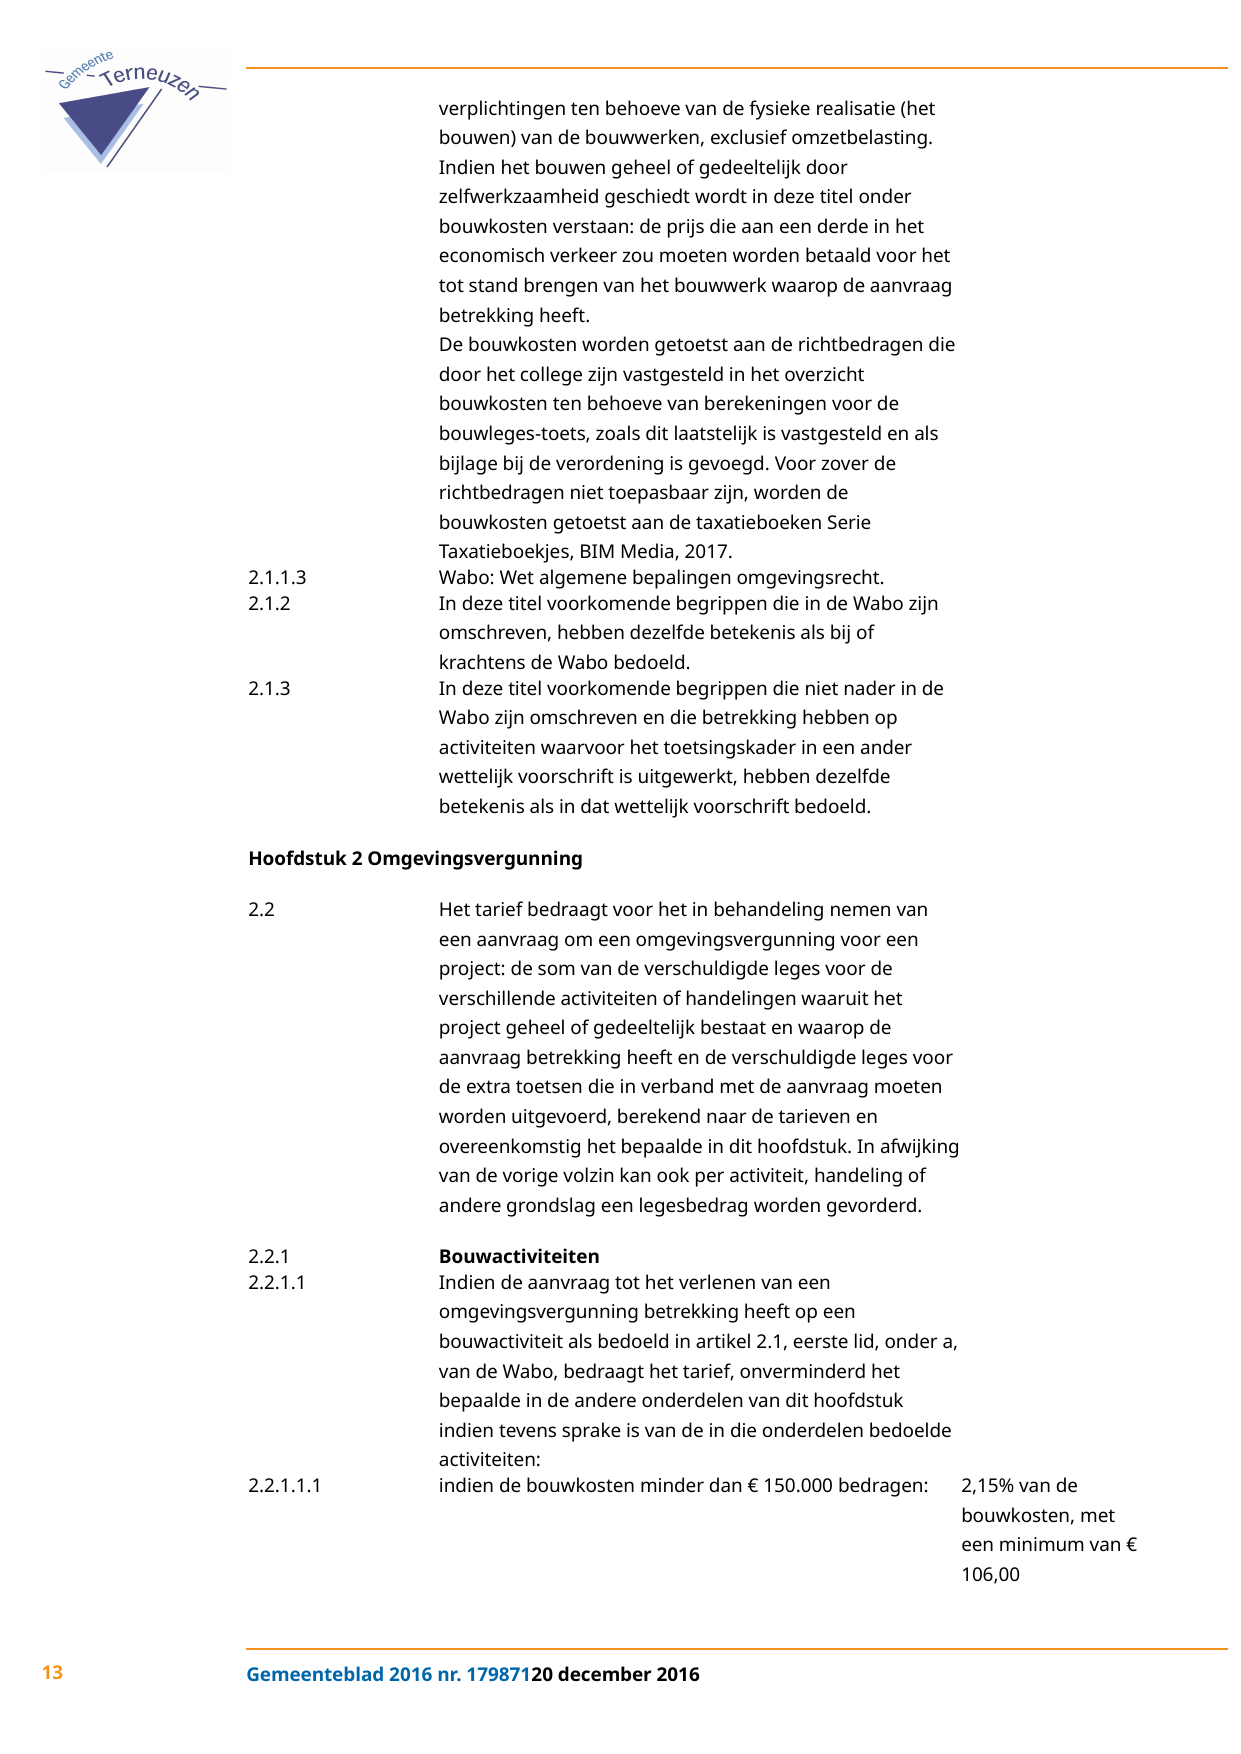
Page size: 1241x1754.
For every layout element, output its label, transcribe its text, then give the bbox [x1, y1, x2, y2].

table_cell Hoofdstuk 2 Omgevingsvergunning [248, 845, 961, 870]
table_cell 2.1.3 [248, 675, 439, 819]
table_cell [961, 590, 1152, 675]
table_cell [961, 1244, 1152, 1269]
table_cell [439, 1218, 961, 1243]
table_cell [439, 870, 961, 896]
table_cell [439, 819, 961, 845]
table_cell [248, 819, 439, 845]
table_cell [248, 95, 439, 564]
table_cell [961, 1218, 1152, 1243]
table_cell 2,15% van de bouwkosten, met een minimum van € 106,00 [961, 1473, 1152, 1587]
table_cell [961, 896, 1152, 1218]
picture [41, 47, 231, 172]
table_cell 2.2.1.1.1 [248, 1473, 439, 1587]
table_cell In deze titel voorkomende begrippen die niet nader in de Wabo zijn omschreven en die betrekking hebben op activiteiten waarvoor het toetsingskader in een ander wettelijk voorschrift is uitgewerkt, hebben dezelfde betekenis als in dat wettelijk voorschrift bedoeld. [439, 675, 961, 819]
table_cell [961, 845, 1152, 870]
table_cell [961, 564, 1152, 590]
table_cell 2.2 [248, 896, 439, 1218]
table_cell Bouwactiviteiten [439, 1244, 961, 1269]
table_cell [961, 870, 1152, 896]
table_cell 2.2.1 [248, 1244, 439, 1269]
table_cell 2.1.2 [248, 590, 439, 675]
table_cell [248, 1218, 439, 1243]
table_cell Indien de aanvraag tot het verlenen van een omgevingsvergunning betrekking heeft op een bouwactiviteit als bedoeld in artikel 2.1, eerste lid, onder a, van de Wabo, bedraagt het tarief, onverminderd het bepaalde in de andere onderdelen van dit hoofdstuk indien tevens sprake is van de in die onderdelen bedoelde activiteiten: [439, 1269, 961, 1472]
table_cell [248, 870, 439, 896]
table_cell verplichtingen ten behoeve van de fysieke realisatie (het bouwen) van de bouwwerken, exclusief omzetbelasting. Indien het bouwen geheel of gedeeltelijk door zelfwerkzaamheid geschiedt wordt in deze titel onder bouwkosten verstaan: de prijs die aan een derde in het economisch verkeer zou moeten worden betaald voor het tot stand brengen van het bouwwerk waarop de aanvraag betrekking heeft. De bouwkosten worden getoetst aan de richtbedragen die door het college zijn vastgesteld in het overzicht bouwkosten ten behoeve van berekeningen voor de bouwleges-toets, zoals dit laatstelijk is vastgesteld en als bijlage bij de verordening is gevoegd. Voor zover de richtbedragen niet toepasbaar zijn, worden de bouwkosten getoetst aan de taxatieboeken Serie Taxatieboekjes, BIM Media, 2017. [439, 95, 961, 564]
table_cell 2.2.1.1 [248, 1269, 439, 1472]
table_cell [961, 95, 1152, 564]
table_cell 2.1.1.3 [248, 564, 439, 590]
table_cell In deze titel voorkomende begrippen die in de Wabo zijn omschreven, hebben dezelfde betekenis als bij of krachtens de Wabo bedoeld. [439, 590, 961, 675]
table_cell [961, 1269, 1152, 1472]
table_cell [961, 819, 1152, 845]
table_cell [961, 675, 1152, 819]
table_cell Het tarief bedraagt voor het in behandeling nemen van een aanvraag om een omgevingsvergunning voor een project: de som van de verschuldigde leges voor de verschillende activiteiten of handelingen waaruit het project geheel of gedeeltelijk bestaat en waarop de aanvraag betrekking heeft en de verschuldigde leges voor de extra toetsen die in verband met de aanvraag moeten worden uitgevoerd, berekend naar de tarieven en overeenkomstig het bepaalde in dit hoofdstuk. In afwijking van de vorige volzin kan ook per activiteit, handeling of andere grondslag een legesbedrag worden gevorderd. [439, 896, 961, 1218]
table_cell Wabo: Wet algemene bepalingen omgevingsrecht. [439, 564, 961, 590]
table_cell indien de bouwkosten minder dan € 150.000 bedragen: [439, 1473, 961, 1587]
